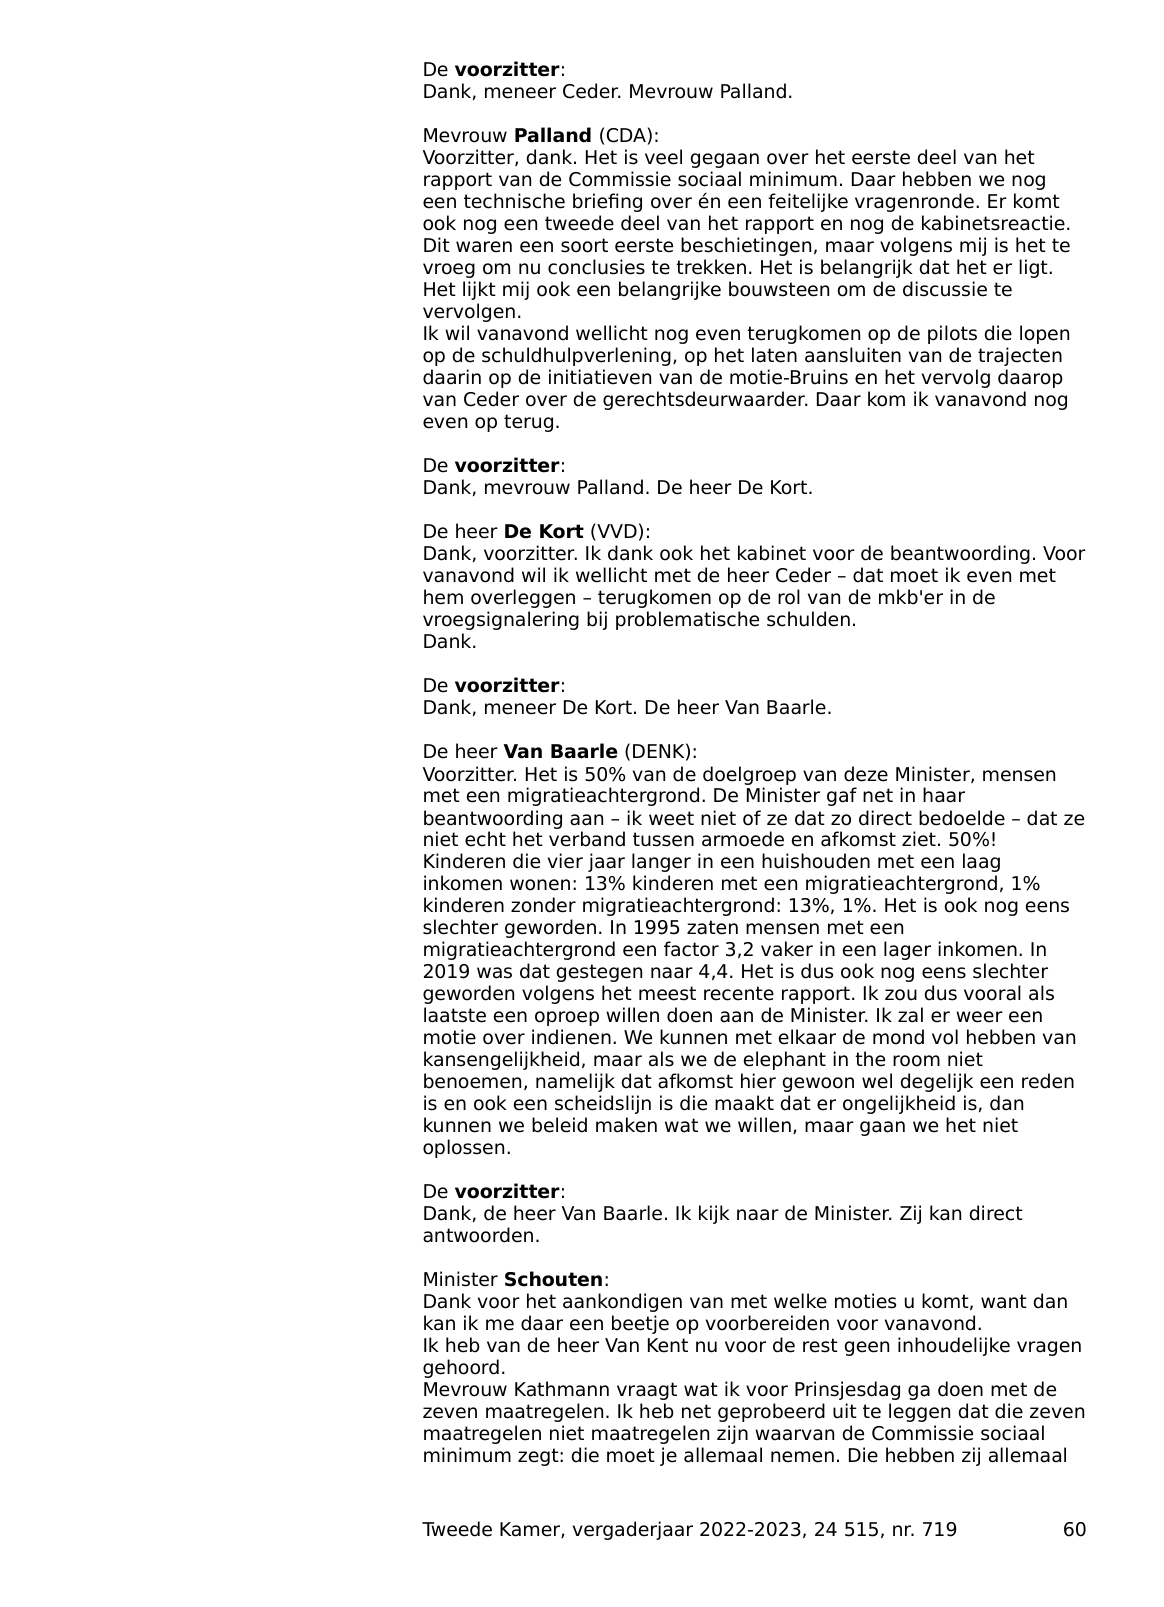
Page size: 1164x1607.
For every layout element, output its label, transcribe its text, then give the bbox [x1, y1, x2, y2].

text Dank, de heer Van Baarle. Ik kijk naar de Minister. Zij kan direct antwoorden. [422, 1203, 1087, 1247]
text Voorzitter. Het is 50% van de doelgroep van deze Minister, mensen met een migratieachtergrond. De Minister gaf net in haar beantwoording aan – ik weet niet of ze dat zo direct bedoelde – dat ze niet echt het verband tussen armoede en afkomst ziet. 50%! Kinderen die vier jaar langer in een huishouden met een laag inkomen wonen: 13% kinderen met een migratieachtergrond, 1% kinderen zonder migratieachtergrond: 13%, 1%. Het is ook nog eens slechter geworden. In 1995 zaten mensen met een migratieachtergrond een factor 3,2 vaker in een lager inkomen. In 2019 was dat gestegen naar 4,4. Het is dus ook nog eens slechter geworden volgens het meest recente rapport. Ik zou dus vooral als laatste een oproep willen doen aan de Minister. Ik zal er weer een motie over indienen. We kunnen met elkaar de mond vol hebben van kansengelijkheid, maar als we de elephant in the room niet benoemen, namelijk dat afkomst hier gewoon wel degelijk een reden is en ook een scheidslijn is die maakt dat er ongelijkheid is, dan kunnen we beleid maken wat we willen, maar gaan we het niet oplossen. [422, 763, 1087, 1159]
text Minister Schouten: [422, 1269, 1087, 1291]
text De heer Van Baarle (DENK): [422, 741, 1087, 763]
text Dank voor het aankondigen van met welke moties u komt, want dan kan ik me daar een beetje op voorbereiden voor vanavond. [422, 1291, 1087, 1335]
text De voorzitter: [422, 59, 1087, 81]
text Dank, mevrouw Palland. De heer De Kort. [422, 477, 1087, 499]
text De voorzitter: [422, 1181, 1087, 1203]
text Dank, meneer Ceder. Mevrouw Palland. [422, 81, 1087, 103]
text Mevrouw Palland (CDA): [422, 125, 1087, 147]
text Ik wil vanavond wellicht nog even terugkomen op de pilots die lopen op de schuldhulpverlening, op het laten aansluiten van de trajecten daarin op de initiatieven van de motie-Bruins en het vervolg daarop van Ceder over de gerechtsdeurwaarder. Daar kom ik vanavond nog even op terug. [422, 323, 1087, 433]
text De voorzitter: [422, 675, 1087, 697]
text Mevrouw Kathmann vraagt wat ik voor Prinsjesdag ga doen met de zeven maatregelen. Ik heb net geprobeerd uit te leggen dat die zeven maatregelen niet maatregelen zijn waarvan de Commissie sociaal minimum zegt: die moet je allemaal nemen. Die hebben zij allemaal [422, 1379, 1087, 1467]
text Dank. [422, 631, 1087, 653]
text Dank, voorzitter. Ik dank ook het kabinet voor de beantwoording. Voor vanavond wil ik wellicht met de heer Ceder – dat moet ik even met hem overleggen – terugkomen op de rol van de mkb'er in de vroegsignalering bij problematische schulden. [422, 543, 1087, 631]
text Voorzitter, dank. Het is veel gegaan over het eerste deel van het rapport van de Commissie sociaal minimum. Daar hebben we nog een technische briefing over én een feitelijke vragenronde. Er komt ook nog een tweede deel van het rapport en nog de kabinetsreactie. Dit waren een soort eerste beschietingen, maar volgens mij is het te vroeg om nu conclusies te trekken. Het is belangrijk dat het er ligt. Het lijkt mij ook een belangrijke bouwsteen om de discussie te vervolgen. [422, 147, 1087, 323]
text De voorzitter: [422, 455, 1087, 477]
text De heer De Kort (VVD): [422, 521, 1087, 543]
text Dank, meneer De Kort. De heer Van Baarle. [422, 697, 1087, 719]
text Ik heb van de heer Van Kent nu voor de rest geen inhoudelijke vragen gehoord. [422, 1335, 1087, 1379]
